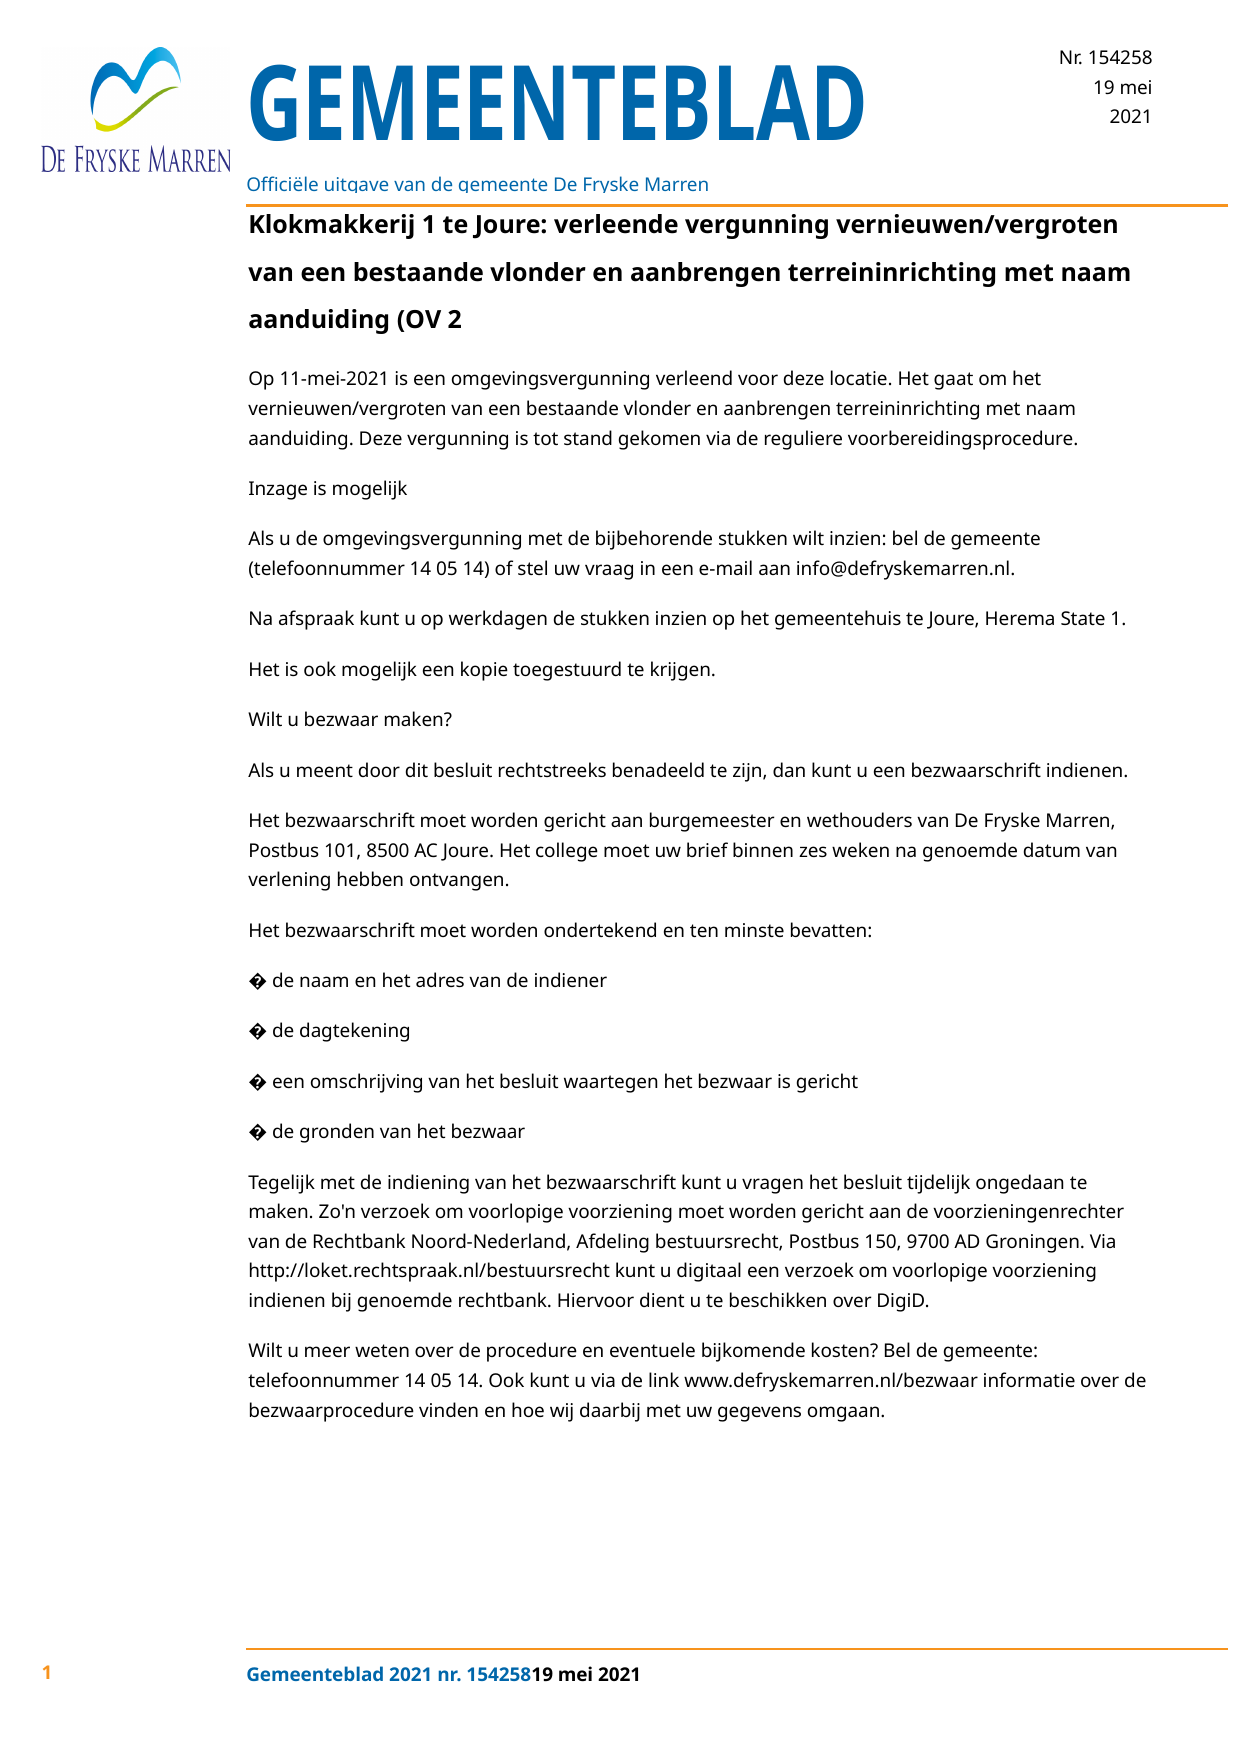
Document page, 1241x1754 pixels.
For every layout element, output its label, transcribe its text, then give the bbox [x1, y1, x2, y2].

text Wilt u bezwaar maken? [248, 706, 1152, 732]
text � de dagtekening [248, 1018, 1152, 1043]
text Het bezwaarschrift moet worden gericht aan burgemeester en wethouders van De Fryske Marren, Postbus 101, 8500 AC Joure. Het college moet uw brief binnen zes weken na genoemde datum van verlening hebben ontvangen. [248, 807, 1152, 892]
text � de gronden van het bezwaar [248, 1118, 1152, 1144]
text Op 11-mei-2021 is een omgevingsvergunning verleend voor deze locatie. Het gaat om het vernieuwen/vergroten van een bestaande vlonder en aanbrengen terreininrichting met naam aanduiding. Deze vergunning is tot stand gekomen via de reguliere voorbereidingsprocedure. [248, 366, 1152, 450]
text Na afspraak kunt u op werkdagen de stukken inzien op het gemeentehuis te Joure, Herema State 1. [248, 606, 1152, 631]
text Tegelijk met de indiening van het bezwaarschrift kunt u vragen het besluit tijdelijk ongedaan te maken. Zo'n verzoek om voorlopige voorziening moet worden gericht aan de voorzieningenrechter van de Rechtbank Noord-Nederland, Afdeling bestuursrecht, Postbus 150, 9700 AD Groningen. Via http://loket.rechtspraak.nl/bestuursrecht kunt u digitaal een verzoek om voorlopige voorziening indienen bij genoemde rechtbank. Hiervoor dient u te beschikken over DigiD. [248, 1169, 1152, 1313]
text Inzage is mogelijk [248, 475, 1152, 501]
text � een omschrijving van het besluit waartegen het bezwaar is gericht [248, 1068, 1152, 1094]
text Het bezwaarschrift moet worden ondertekend en ten minste bevatten: [248, 917, 1152, 942]
text Wilt u meer weten over de procedure en eventuele bijkomende kosten? Bel de gemeente: telefoonnummer 14 05 14. Ook kunt u via de link www.defryskemarren.nl/bezwaar informatie over de bezwaarprocedure vinden en hoe wij daarbij met uw gegevens omgaan. [248, 1338, 1152, 1422]
picture [41, 47, 231, 172]
text Klokmakkerij 1 te Joure: verleende vergunning vernieuwen/vergroten van een bestaande vlonder en aanbrengen terreininrichting met naam aanduiding (OV 2 [248, 207, 1152, 336]
text Als u de omgevingsvergunning met de bijbehorende stukken wilt inzien: bel de gemeente (telefoonnummer 14 05 14) of stel uw vraag in een e-mail aan info@defryskemarren.nl. [248, 526, 1152, 581]
text � de naam en het adres van de indiener [248, 967, 1152, 993]
text Het is ook mogelijk een kopie toegestuurd te krijgen. [248, 656, 1152, 682]
text Als u meent door dit besluit rechtstreeks benadeeld te zijn, dan kunt u een bezwaarschrift indienen. [248, 757, 1152, 782]
